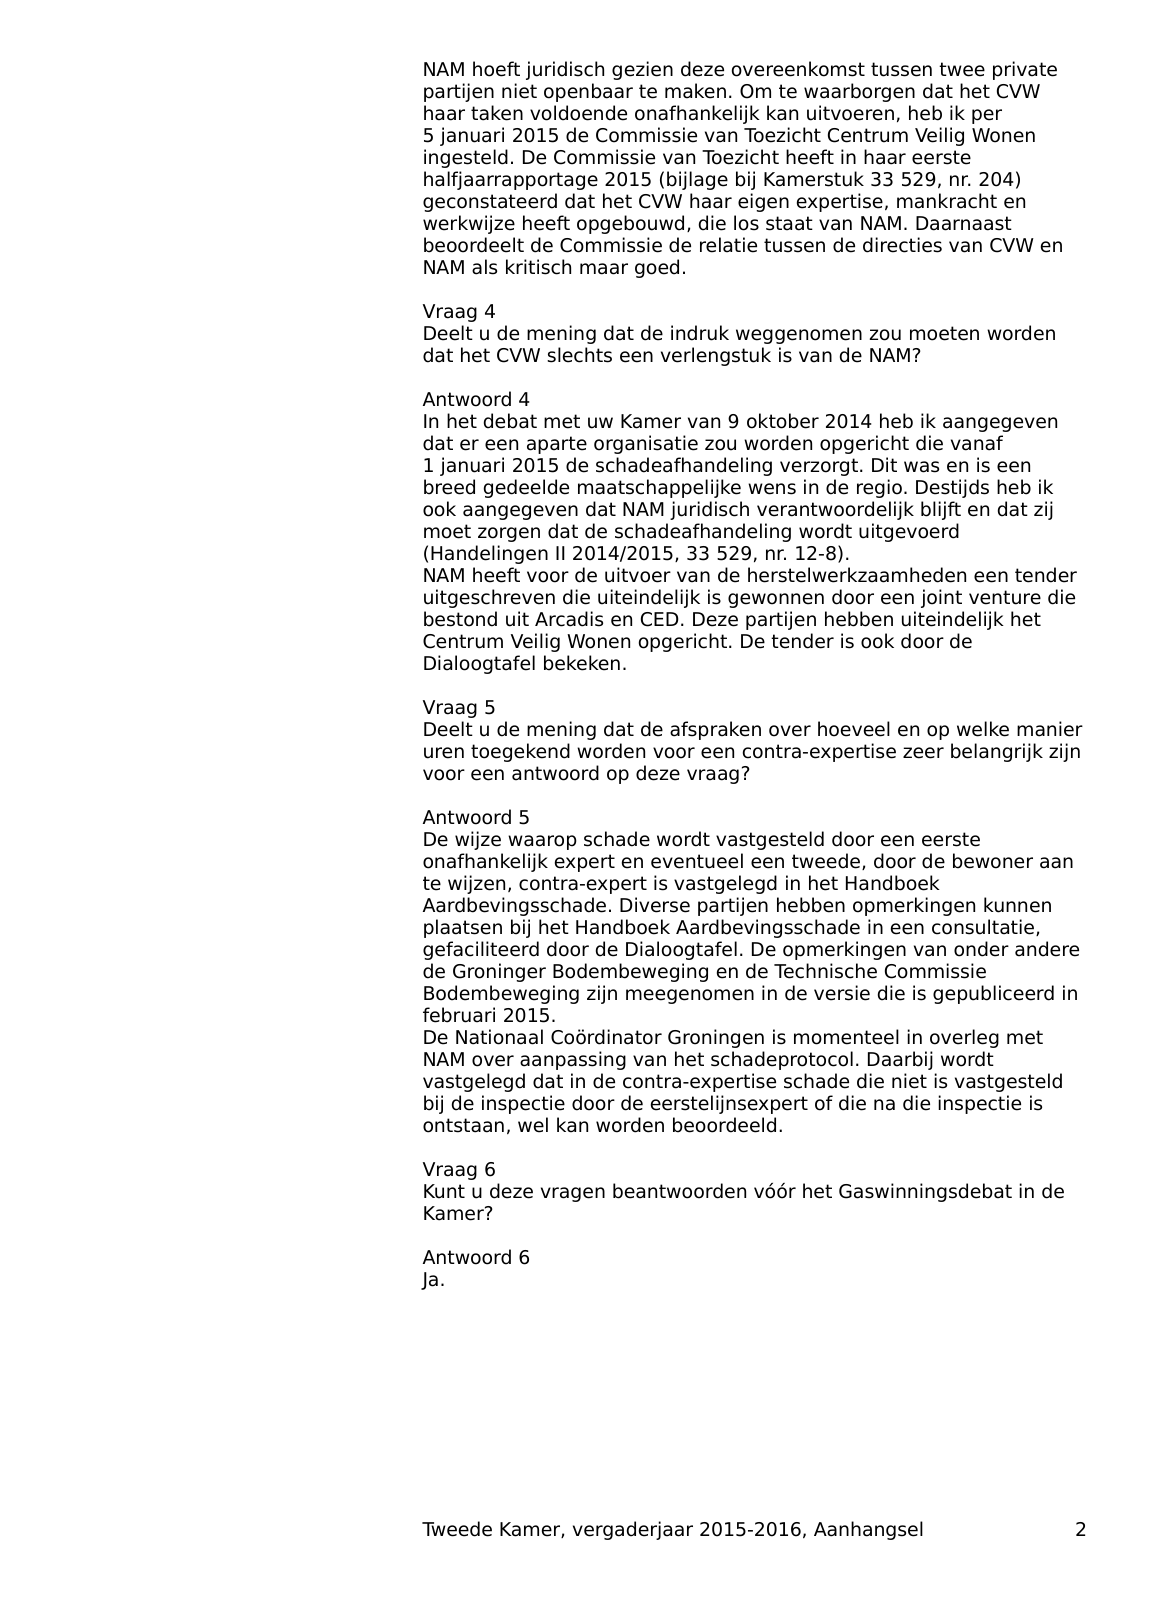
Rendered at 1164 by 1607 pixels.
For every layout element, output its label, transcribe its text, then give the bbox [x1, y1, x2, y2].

text Ja. [422, 1269, 1087, 1291]
text Vraag 4 [422, 301, 1087, 323]
text Vraag 6 [422, 1159, 1087, 1181]
text De Nationaal Coördinator Groningen is momenteel in overleg met NAM over aanpassing van het schadeprotocol. Daarbij wordt vastgelegd dat in de contra-expertise schade die niet is vastgesteld bij de inspectie door de eerstelijnsexpert of die na die inspectie is ontstaan, wel kan worden beoordeeld. [422, 1027, 1087, 1137]
text Antwoord 5 [422, 807, 1087, 829]
text De wijze waarop schade wordt vastgesteld door een eerste onafhankelijk expert en eventueel een tweede, door de bewoner aan te wijzen, contra-expert is vastgelegd in het Handboek Aardbevingsschade. Diverse partijen hebben opmerkingen kunnen plaatsen bij het Handboek Aardbevingsschade in een consultatie, gefaciliteerd door de Dialoogtafel. De opmerkingen van onder andere de Groninger Bodembeweging en de Technische Commissie Bodembeweging zijn meegenomen in de versie die is gepubliceerd in februari 2015. [422, 829, 1087, 1027]
text Antwoord 4 [422, 389, 1087, 411]
text Deelt u de mening dat de indruk weggenomen zou moeten worden dat het CVW slechts een verlengstuk is van de NAM? [422, 323, 1087, 367]
text NAM hoeft juridisch gezien deze overeenkomst tussen twee private partijen niet openbaar te maken. Om te waarborgen dat het CVW haar taken voldoende onafhankelijk kan uitvoeren, heb ik per 5 januari 2015 de Commissie van Toezicht Centrum Veilig Wonen ingesteld. De Commissie van Toezicht heeft in haar eerste halfjaarrapportage 2015 (bijlage bij Kamerstuk 33 529, nr. 204) geconstateerd dat het CVW haar eigen expertise, mankracht en werkwijze heeft opgebouwd, die los staat van NAM. Daarnaast beoordeelt de Commissie de relatie tussen de directies van CVW en NAM als kritisch maar goed. [422, 59, 1087, 279]
text Vraag 5 [422, 697, 1087, 719]
text Kunt u deze vragen beantwoorden vóór het Gaswinningsdebat in de Kamer? [422, 1181, 1087, 1225]
text Antwoord 6 [422, 1247, 1087, 1269]
text Deelt u de mening dat de afspraken over hoeveel en op welke manier uren toegekend worden voor een contra-expertise zeer belangrijk zijn voor een antwoord op deze vraag? [422, 719, 1087, 785]
text NAM heeft voor de uitvoer van de herstelwerkzaamheden een tender uitgeschreven die uiteindelijk is gewonnen door een joint venture die bestond uit Arcadis en CED. Deze partijen hebben uiteindelijk het Centrum Veilig Wonen opgericht. De tender is ook door de Dialoogtafel bekeken. [422, 565, 1087, 675]
text In het debat met uw Kamer van 9 oktober 2014 heb ik aangegeven dat er een aparte organisatie zou worden opgericht die vanaf 1 januari 2015 de schadeafhandeling verzorgt. Dit was en is een breed gedeelde maatschappelijke wens in de regio. Destijds heb ik ook aangegeven dat NAM juridisch verantwoordelijk blijft en dat zij moet zorgen dat de schadeafhandeling wordt uitgevoerd (Handelingen II 2014/2015, 33 529, nr. 12-8). [422, 411, 1087, 565]
